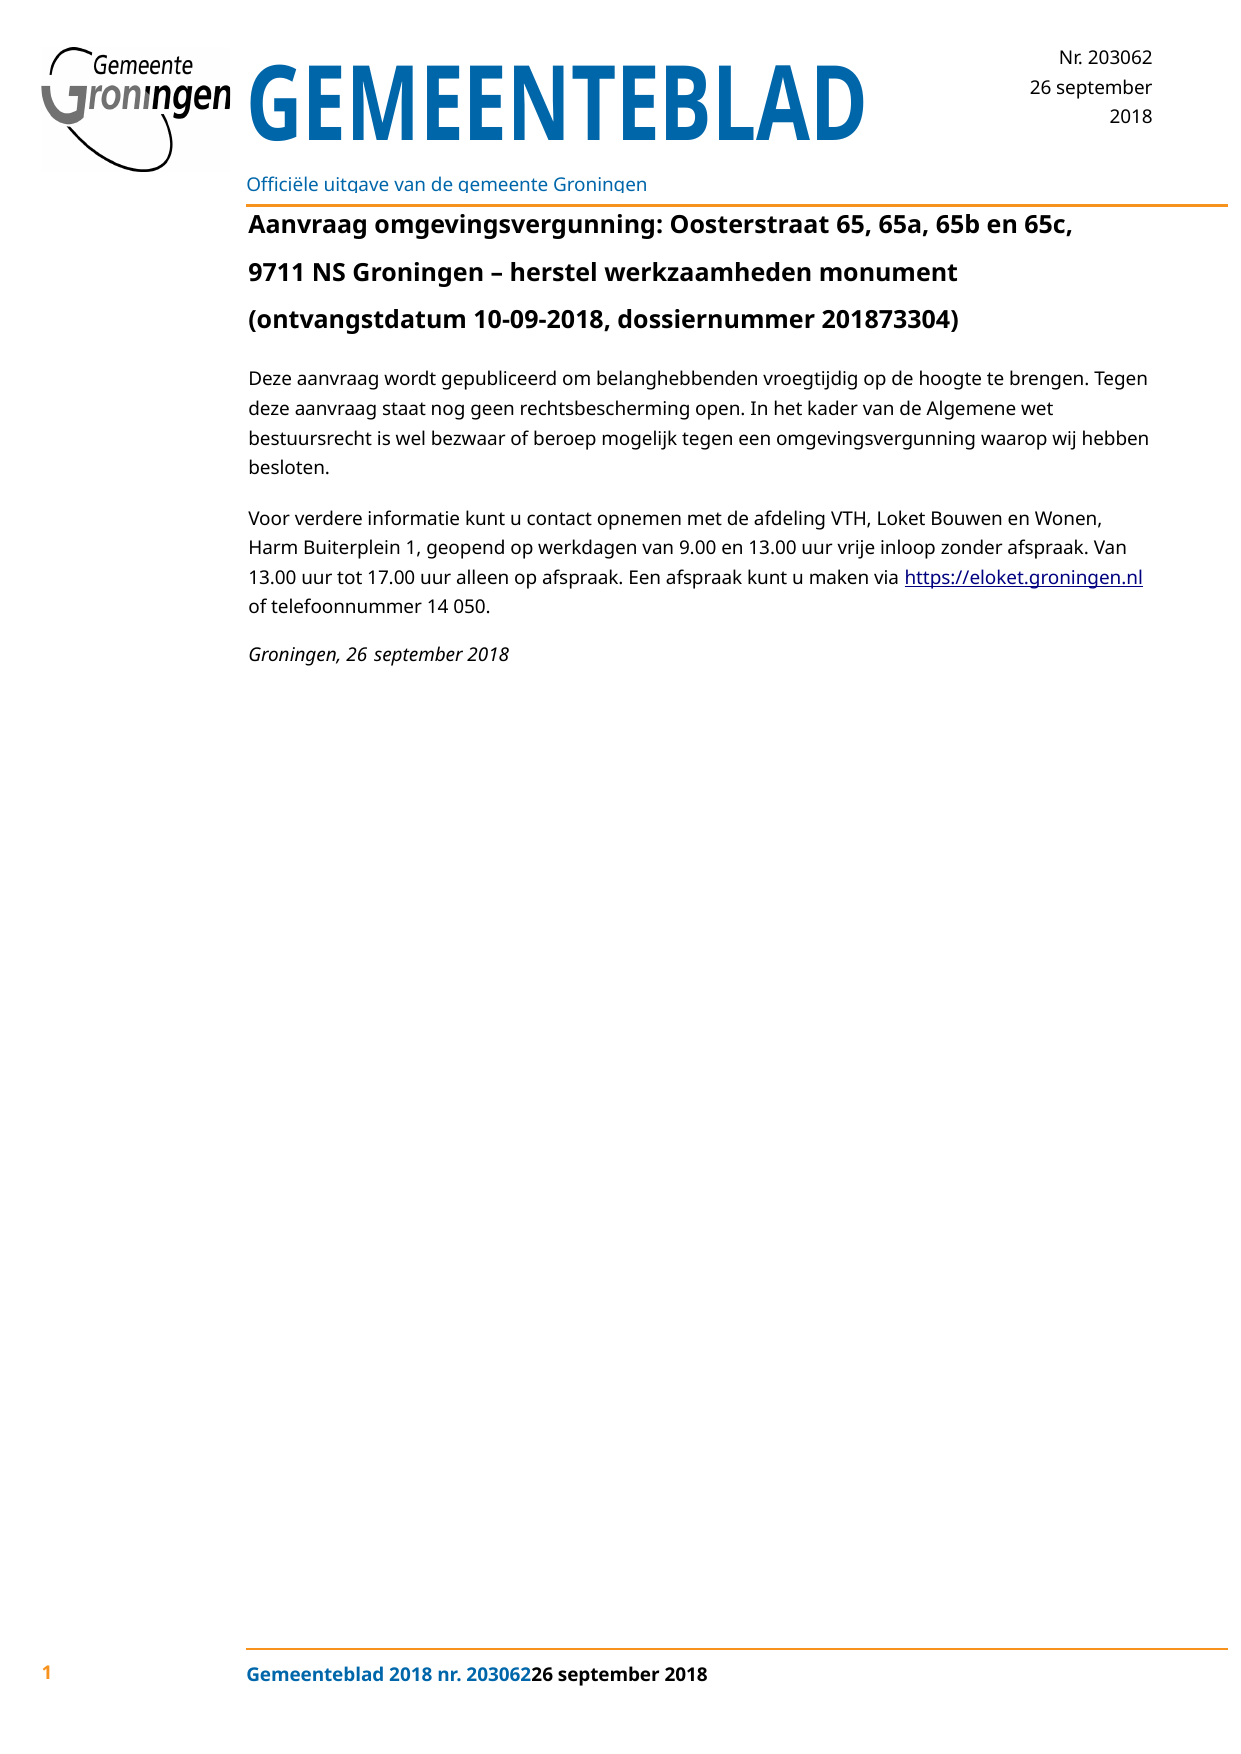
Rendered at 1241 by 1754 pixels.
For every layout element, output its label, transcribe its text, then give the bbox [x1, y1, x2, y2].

picture [41, 47, 231, 172]
text Deze aanvraag wordt gepubliceerd om belanghebbenden vroegtijdig op de hoogte te brengen. Tegen deze aanvraag staat nog geen rechtsbescherming open. In het kader van de Algemene wet bestuursrecht is wel bezwaar of beroep mogelijk tegen een omgevingsvergunning waarop wij hebben besloten. [248, 366, 1152, 480]
text Aanvraag omgevingsvergunning: Oosterstraat 65, 65a, 65b en 65c, 9711 NS Groningen – herstel werkzaamheden monument (ontvangstdatum 10-09-2018, dossiernummer 201873304) [248, 207, 1152, 336]
text Groningen, 26 september 2018 [248, 641, 1152, 667]
text Voor verdere informatie kunt u contact opnemen met de afdeling VTH, Loket Bouwen en Wonen, Harm Buiterplein 1, geopend op werkdagen van 9.00 en 13.00 uur vrije inloop zonder afspraak. Van 13.00 uur tot 17.00 uur alleen op afspraak. Een afspraak kunt u maken via https://eloket.groningen.nl of telefoonnummer 14 050. [248, 505, 1152, 619]
